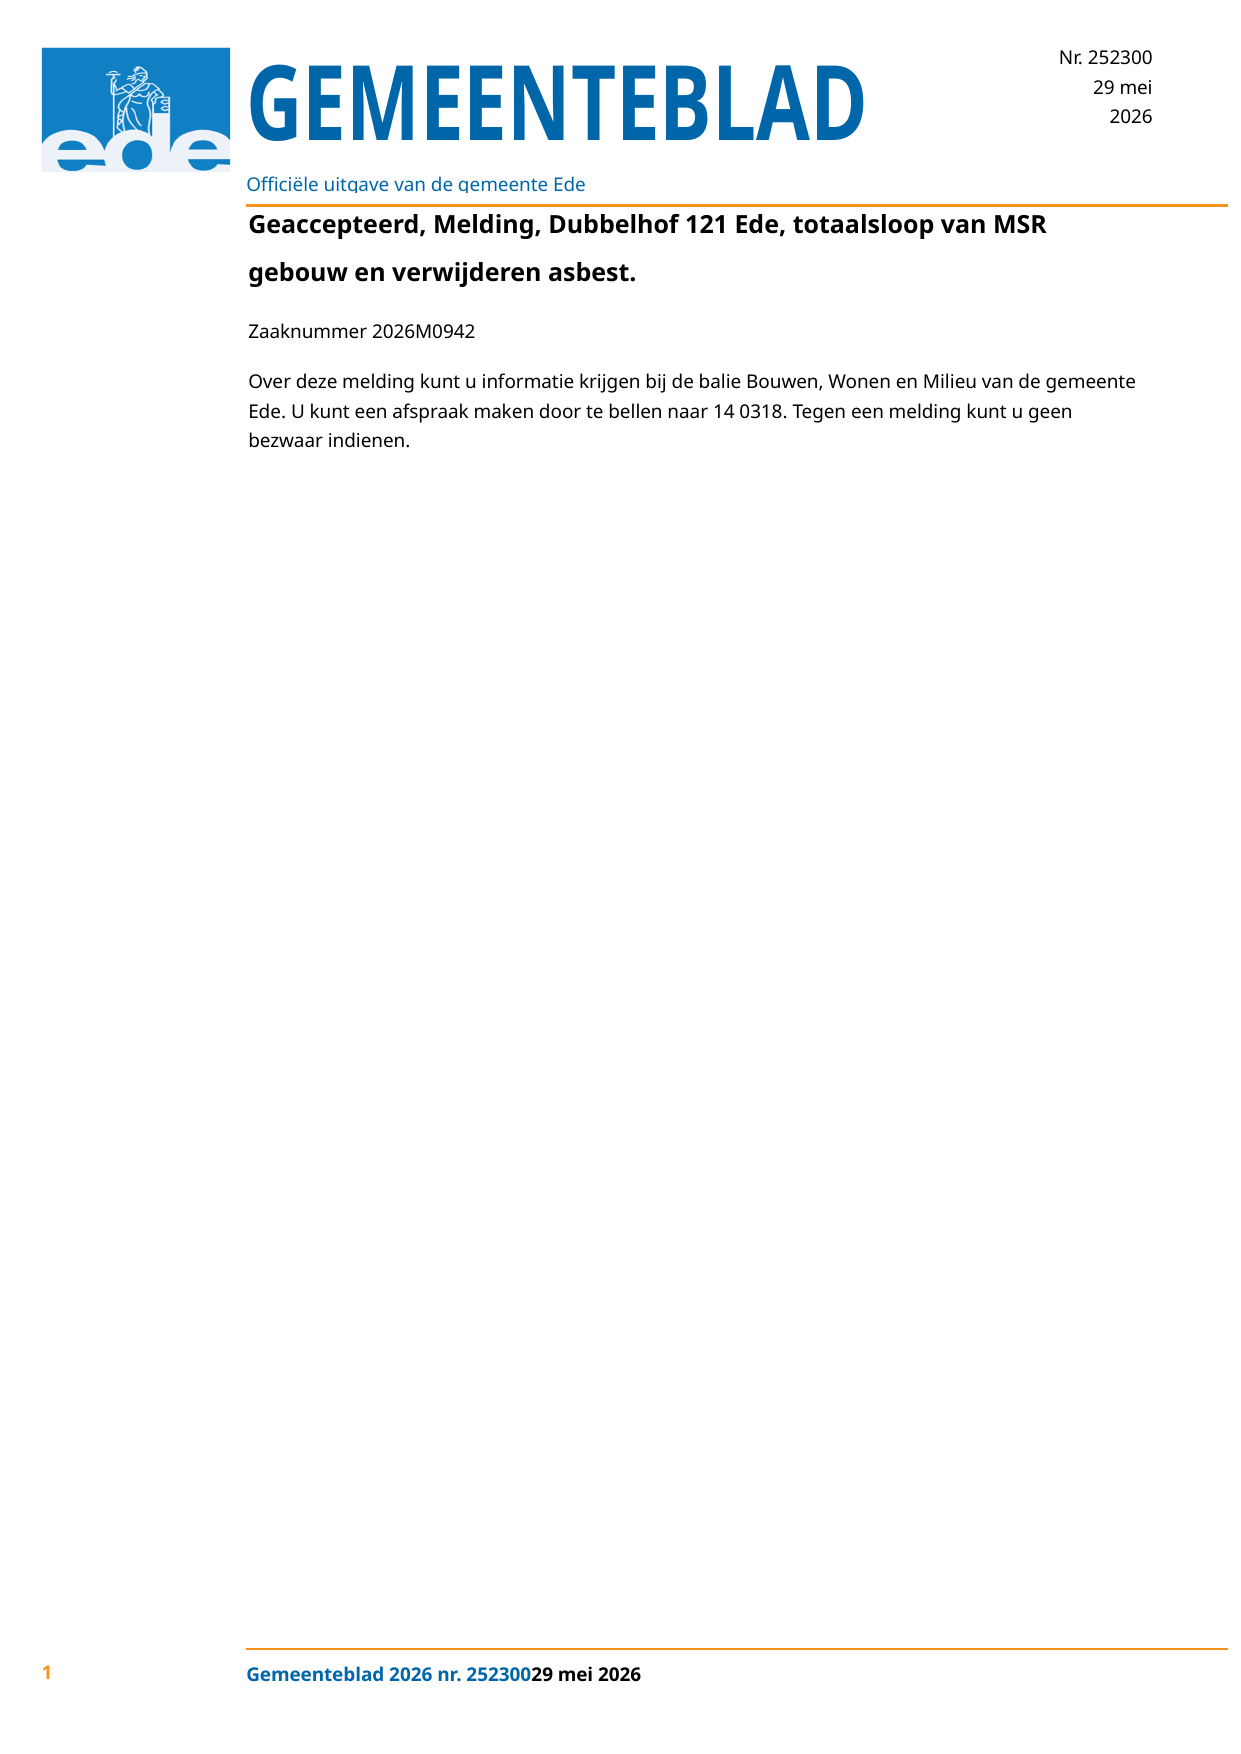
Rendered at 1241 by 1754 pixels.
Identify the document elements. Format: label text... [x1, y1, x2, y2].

text Zaaknummer 2026M0942 [248, 318, 1152, 344]
text Over deze melding kunt u informatie krijgen bij de balie Bouwen, Wonen en Milieu van de gemeente Ede. U kunt een afspraak maken door te bellen naar 14 0318. Tegen een melding kunt u geen bezwaar indienen. [248, 368, 1152, 453]
text Geaccepteerd, Melding, Dubbelhof 121 Ede, totaalsloop van MSR gebouw en verwijderen asbest. [248, 207, 1152, 288]
picture [41, 47, 231, 172]
